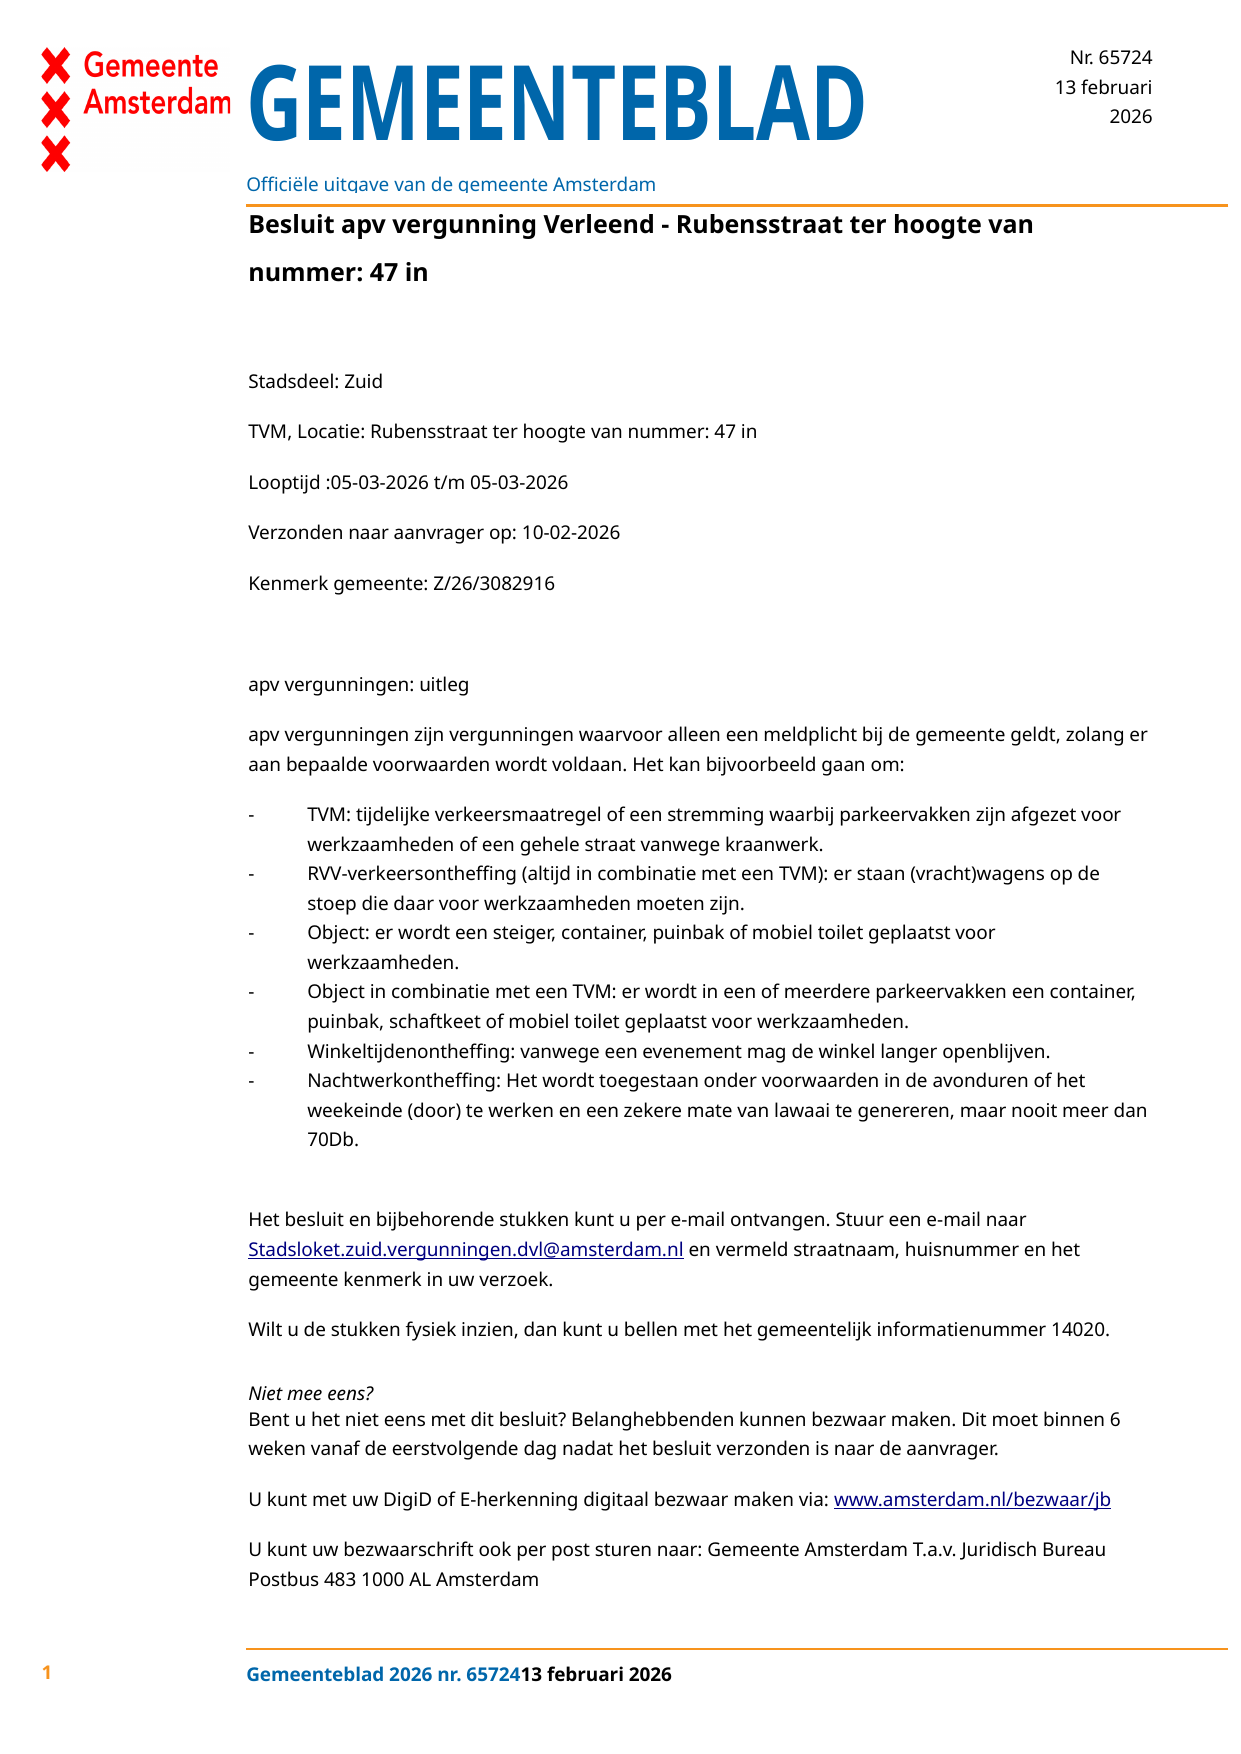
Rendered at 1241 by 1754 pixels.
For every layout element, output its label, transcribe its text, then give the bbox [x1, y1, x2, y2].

text U kunt uw bezwaarschrift ook per post sturen naar: Gemeente Amsterdam T.a.v. Juridisch Bureau Postbus 483 1000 AL Amsterdam [248, 1536, 1152, 1592]
list TVM: tijdelijke verkeersmaatregel of een stremming waarbij parkeervakken zijn afgezet voor werkzaamheden of een gehele straat vanwege kraanwerk. [248, 801, 1152, 857]
list RVV-verkeersontheffing (altijd in combinatie met een TVM): er staan (vracht)wagens op de stoep die daar voor werkzaamheden moeten zijn. [248, 860, 1152, 916]
text Wilt u de stukken fysiek inzien, dan kunt u bellen met het gemeentelijk informatienummer 14020. [248, 1316, 1152, 1342]
text Het besluit en bijbehorende stukken kunt u per e-mail ontvangen. Stuur een e-mail naar Stadsloket.zuid.vergunningen.dvl@amsterdam.nl en vermeld straatnaam, huisnummer en het gemeente kenmerk in uw verzoek. [248, 1207, 1152, 1292]
list Object: er wordt een steiger, container, puinbak of mobiel toilet geplaatst voor werkzaamheden. [248, 919, 1152, 975]
text apv vergunningen zijn vergunningen waarvoor alleen een meldplicht bij de gemeente geldt, zolang er aan bepaalde voorwaarden wordt voldaan. Het kan bijvoorbeeld gaan om: [248, 721, 1152, 777]
list Nachtwerkontheffing: Het wordt toegestaan onder voorwaarden in de avonduren of het weekeinde (door) te werken en een zekere mate van lawaai te genereren, maar nooit meer dan 70Db. [248, 1067, 1152, 1152]
text apv vergunningen: uitleg [248, 671, 1152, 697]
text Stadsdeel: Zuid [248, 368, 1152, 394]
text Kenmerk gemeente: Z/26/3082916 [248, 570, 1152, 596]
text TVM, Locatie: Rubensstraat ter hoogte van nummer: 47 in [248, 419, 1152, 444]
picture [41, 47, 231, 172]
text Bent u het niet eens met dit besluit? Belanghebbenden kunnen bezwaar maken. Dit moet binnen 6 weken vanaf de eerstvolgende dag nadat het besluit verzonden is naar de aanvrager. [248, 1406, 1152, 1461]
list Object in combinatie met een TVM: er wordt in een of meerdere parkeervakken een container, puinbak, schaftkeet of mobiel toilet geplaatst voor werkzaamheden. [248, 979, 1152, 1034]
text Verzonden naar aanvrager op: 10-02-2026 [248, 519, 1152, 545]
text Niet mee eens? [248, 1380, 1152, 1406]
text U kunt met uw DigiD of E-herkenning digitaal bezwaar maken via: www.amsterdam.nl/bezwaar/jb [248, 1486, 1152, 1512]
list Winkeltijdenontheffing: vanwege een evenement mag de winkel langer openblijven. [248, 1038, 1152, 1064]
text Besluit apv vergunning Verleend - Rubensstraat ter hoogte van nummer: 47 in [248, 207, 1152, 288]
text Looptijd :05-03-2026 t/m 05-03-2026 [248, 469, 1152, 495]
